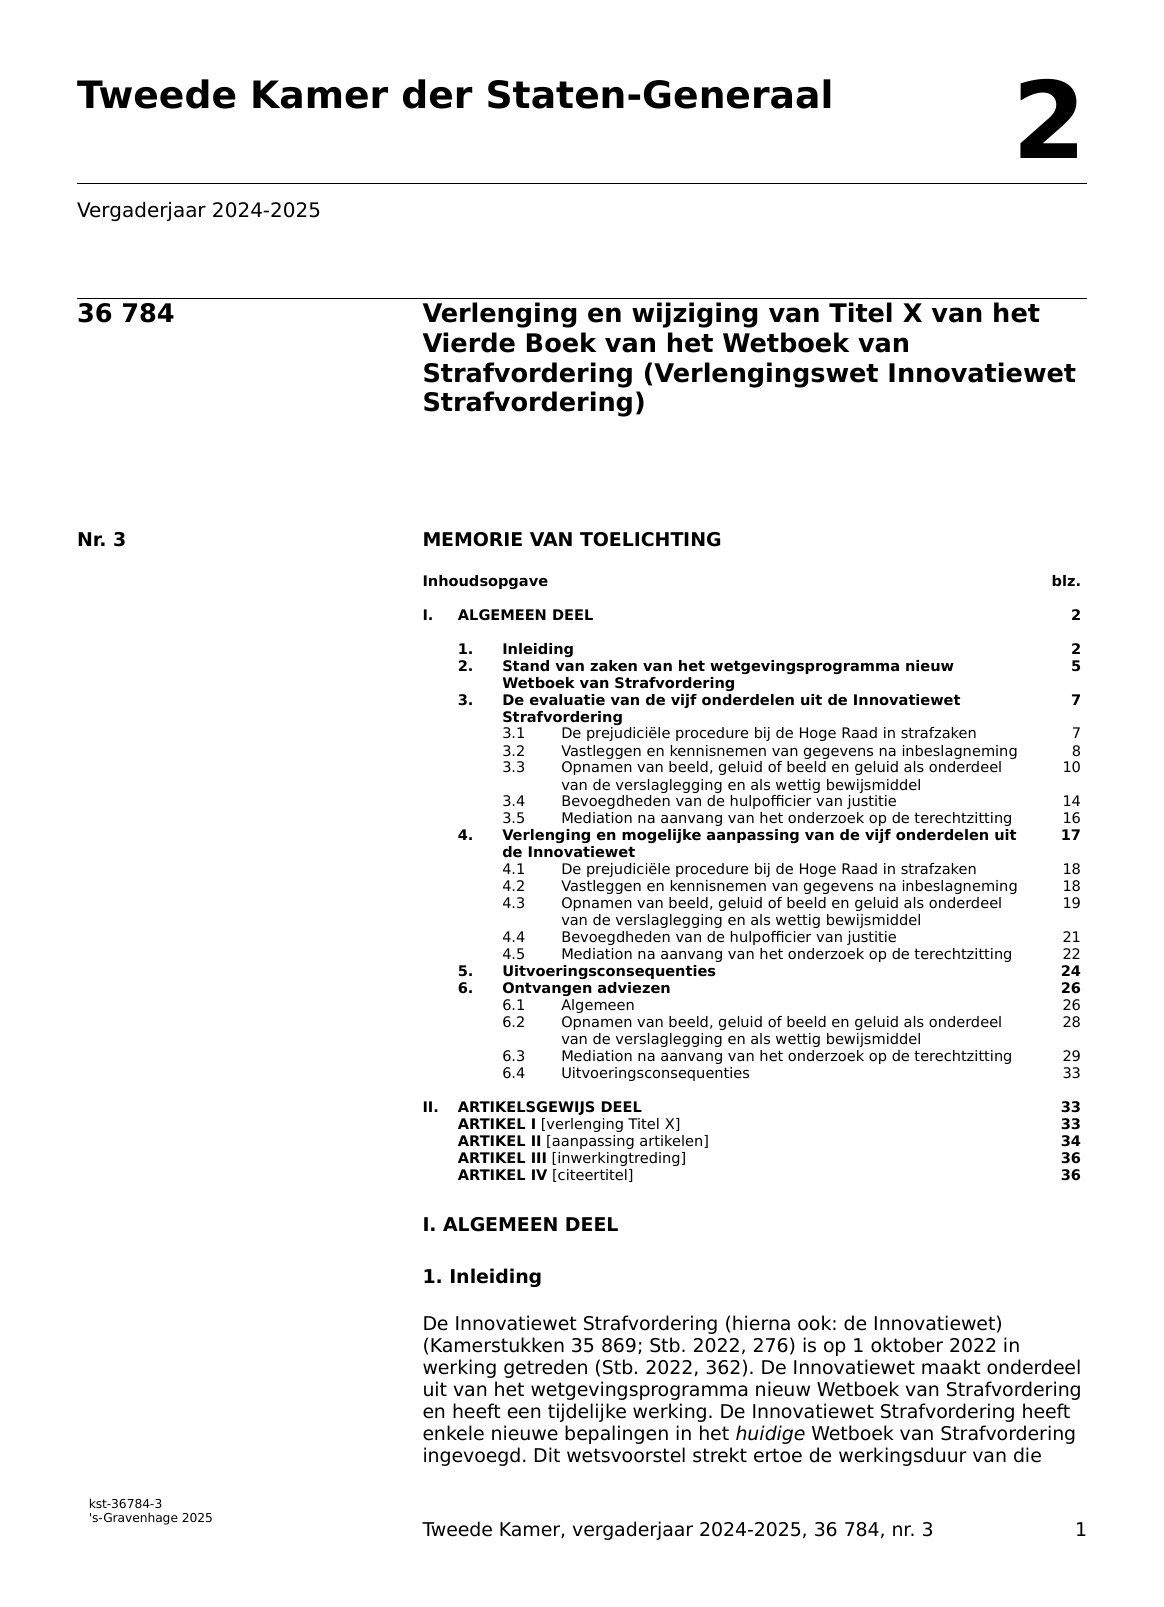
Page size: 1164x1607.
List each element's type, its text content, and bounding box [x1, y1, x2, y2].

table_cell 4. [452, 827, 496, 861]
table_cell 33 [1028, 1065, 1087, 1082]
table_cell [422, 1116, 452, 1133]
table_cell 4.5 [496, 946, 555, 963]
table_cell 6.1 [496, 997, 555, 1014]
table_cell Inleiding [496, 641, 1027, 657]
table_cell 18 [1028, 878, 1087, 895]
table_cell [422, 1150, 452, 1167]
table_cell 7 [1028, 691, 1087, 725]
table_cell [452, 1082, 496, 1099]
table_cell 22 [1028, 946, 1087, 963]
table_cell 24 [1028, 963, 1087, 980]
table_cell [422, 725, 452, 742]
table_cell 6.4 [496, 1065, 555, 1082]
table_cell I. [422, 607, 452, 623]
subtitle 36 784 Verlenging en wijziging van Titel X van het Vierde Boek van het Wetboek van Strafvordering (Verlengingswet Innovatiewet Strafvordering) [77, 299, 1087, 418]
table_cell 3.1 [496, 725, 555, 742]
table_cell [422, 1014, 452, 1048]
table_cell 14 [1028, 793, 1087, 810]
table_cell [452, 590, 496, 607]
table_cell De evaluatie van de vijf onderdelen uit de Innovatiewet Strafvordering [496, 691, 1027, 725]
table_cell 26 [1028, 997, 1087, 1014]
table_cell Stand van zaken van het wetgevingsprogramma nieuw Wetboek van Strafvordering [496, 658, 1027, 691]
table_cell [422, 793, 452, 810]
table_cell [555, 590, 1027, 607]
table_cell [1028, 624, 1087, 641]
table_cell 1. [452, 641, 496, 657]
table_cell [452, 759, 496, 793]
table_cell [452, 810, 496, 827]
table_cell Verlenging en mogelijke aanpassing van de vijf onderdelen uit de Innovatiewet [496, 827, 1027, 861]
table_cell [452, 1048, 496, 1065]
table_cell Uitvoeringsconsequenties [496, 963, 1027, 980]
table_cell [452, 624, 496, 641]
table_cell [422, 929, 452, 946]
table_cell [422, 946, 452, 963]
table_cell ARTIKEL II [aanpassing artikelen] [452, 1133, 1027, 1150]
table_cell 7 [1028, 725, 1087, 742]
table_cell [422, 895, 452, 929]
table_cell [452, 1065, 496, 1082]
table_cell [452, 1014, 496, 1048]
table_cell [1028, 590, 1087, 607]
table_cell 19 [1028, 895, 1087, 929]
table_cell 36 [1028, 1167, 1087, 1184]
table_cell [452, 929, 496, 946]
table_cell Opnamen van beeld, geluid of beeld en geluid als onderdeel van de verslaglegging en als wettig bewijsmiddel [555, 895, 1027, 929]
table_cell [422, 759, 452, 793]
table_cell [422, 1167, 452, 1184]
table_cell 5. [452, 963, 496, 980]
text De Innovatiewet Strafvordering (hierna ook: de Innovatiewet) (Kamerstukken 35 869; Stb. 2022, 276) is op 1 oktober 2022 in werking getreden (Stb. 2022, 362). De Innovatiewet maakt onderdeel uit van het wetgevingsprogramma nieuw Wetboek van Strafvordering en heeft een tijdelijke werking. De Innovatiewet Strafvordering heeft enkele nieuwe bepalingen in het huidige Wetboek van Strafvordering ingevoegd. Dit wetsvoorstel strekt ertoe de werkingsduur van die [422, 1313, 1087, 1467]
table_cell 34 [1028, 1133, 1087, 1150]
table_cell 17 [1028, 827, 1087, 861]
table_cell Opnamen van beeld, geluid of beeld en geluid als onderdeel van de verslaglegging en als wettig bewijsmiddel [555, 759, 1027, 793]
table_cell 3.3 [496, 759, 555, 793]
table_cell 28 [1028, 1014, 1087, 1048]
table_cell [452, 997, 496, 1014]
subtitle I. ALGEMEEN DEEL [422, 1214, 1087, 1236]
table_cell [452, 793, 496, 810]
table_cell 2. [452, 658, 496, 691]
table_cell ARTIKEL IV [citeertitel] [452, 1167, 1027, 1184]
table_cell 29 [1028, 1048, 1087, 1065]
table_header Tweede Kamer der Staten-Generaal [77, 59, 886, 183]
table_cell [422, 1065, 452, 1082]
table_cell 26 [1028, 980, 1087, 997]
subtitle Nr. 3 MEMORIE VAN TOELICHTING [77, 529, 1087, 551]
table_cell [452, 725, 496, 742]
table_cell 16 [1028, 810, 1087, 827]
table_cell 4.1 [496, 861, 555, 878]
text kst-36784-3 [88, 1497, 323, 1511]
table_cell Mediation na aanvang van het onderzoek op de terechtzitting [555, 810, 1027, 827]
table_cell 36 [1028, 1150, 1087, 1167]
table_cell [422, 1082, 452, 1099]
table_cell [555, 624, 1027, 641]
table_cell 3. [452, 691, 496, 725]
table_cell [422, 1133, 452, 1150]
table_cell [422, 827, 452, 861]
table_cell [422, 1048, 452, 1065]
table_cell 6.2 [496, 1014, 555, 1048]
table_cell [422, 997, 452, 1014]
table_cell [555, 1082, 1027, 1099]
table_cell [452, 743, 496, 759]
table_cell 4.4 [496, 929, 555, 946]
table_cell 6. [452, 980, 496, 997]
table_cell 33 [1028, 1116, 1087, 1133]
table_cell [422, 743, 452, 759]
table_cell 3.4 [496, 793, 555, 810]
table_cell Vergaderjaar 2024-2025 [77, 184, 1087, 298]
table_header blz. [1028, 573, 1087, 589]
table_cell ARTIKEL III [inwerkingtreding] [452, 1150, 1027, 1167]
table_cell [422, 861, 452, 878]
table_cell Mediation na aanvang van het onderzoek op de terechtzitting [555, 946, 1027, 963]
table_cell Vastleggen en kennisnemen van gegevens na inbeslagneming [555, 878, 1027, 895]
table_cell 2 [1028, 607, 1087, 623]
table_cell Uitvoeringsconsequenties [555, 1065, 1027, 1082]
table_cell [422, 624, 452, 641]
table_cell 10 [1028, 759, 1087, 793]
table_cell [422, 590, 452, 607]
table_cell Ontvangen adviezen [496, 980, 1027, 997]
table_cell [1028, 1082, 1087, 1099]
table_cell [422, 810, 452, 827]
table_cell [496, 590, 555, 607]
table_cell 2 [1028, 641, 1087, 657]
table_cell De prejudiciële procedure bij de Hoge Raad in strafzaken [555, 725, 1027, 742]
table_cell [422, 963, 452, 980]
table_cell Opnamen van beeld, geluid of beeld en geluid als onderdeel van de verslaglegging en als wettig bewijsmiddel [555, 1014, 1027, 1048]
table_cell [452, 861, 496, 878]
table_cell ARTIKELSGEWIJS DEEL [452, 1099, 1027, 1116]
table_cell Algemeen [555, 997, 1027, 1014]
table_cell [422, 641, 452, 657]
table_cell Mediation na aanvang van het onderzoek op de terechtzitting [555, 1048, 1027, 1065]
table_cell 8 [1028, 743, 1087, 759]
table_cell [422, 980, 452, 997]
table_cell 21 [1028, 929, 1087, 946]
table_cell [452, 878, 496, 895]
table_cell 6.3 [496, 1048, 555, 1065]
table_header Inhoudsopgave [422, 573, 1027, 589]
table_cell Bevoegdheden van de hulpofficier van justitie [555, 929, 1027, 946]
table_cell [422, 658, 452, 691]
table_cell 4.2 [496, 878, 555, 895]
table_cell 3.2 [496, 743, 555, 759]
table_cell [422, 878, 452, 895]
table_cell ALGEMEEN DEEL [452, 607, 1027, 623]
table_cell 33 [1028, 1099, 1087, 1116]
table_cell ARTIKEL I [verlenging Titel X] [452, 1116, 1027, 1133]
text 's-Gravenhage 2025 [88, 1511, 323, 1525]
table_cell [496, 1082, 555, 1099]
table_cell De prejudiciële procedure bij de Hoge Raad in strafzaken [555, 861, 1027, 878]
table_cell 5 [1028, 658, 1087, 691]
table_header 2 [886, 59, 1087, 183]
table_cell 3.5 [496, 810, 555, 827]
table_cell 18 [1028, 861, 1087, 878]
table_cell 4.3 [496, 895, 555, 929]
table_cell Bevoegdheden van de hulpofficier van justitie [555, 793, 1027, 810]
subtitle 1. Inleiding [422, 1266, 1087, 1288]
table_cell II. [422, 1099, 452, 1116]
table_cell [496, 624, 555, 641]
table_cell [452, 895, 496, 929]
table_cell [422, 691, 452, 725]
table_cell [452, 946, 496, 963]
table_cell Vastleggen en kennisnemen van gegevens na inbeslagneming [555, 743, 1027, 759]
